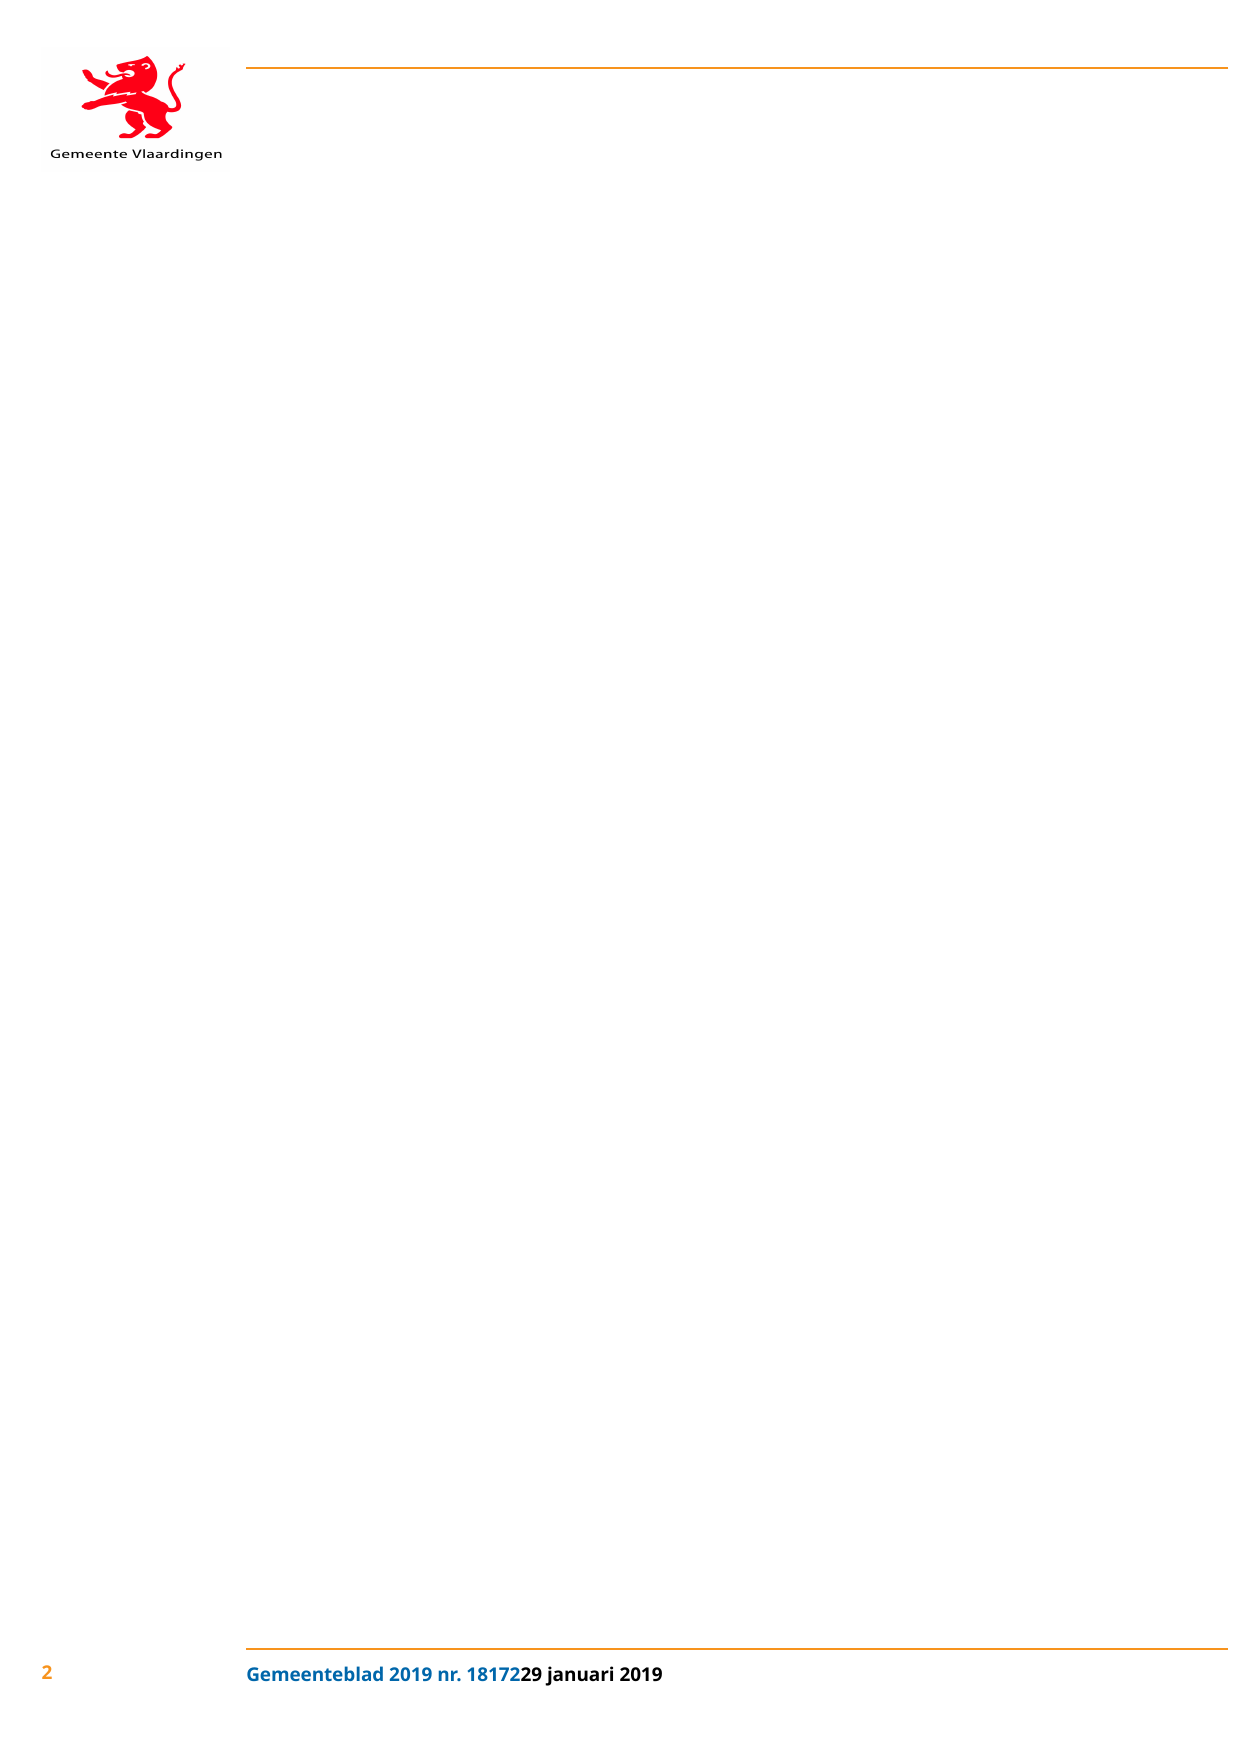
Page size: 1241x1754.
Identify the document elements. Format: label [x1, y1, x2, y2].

picture [41, 47, 231, 172]
